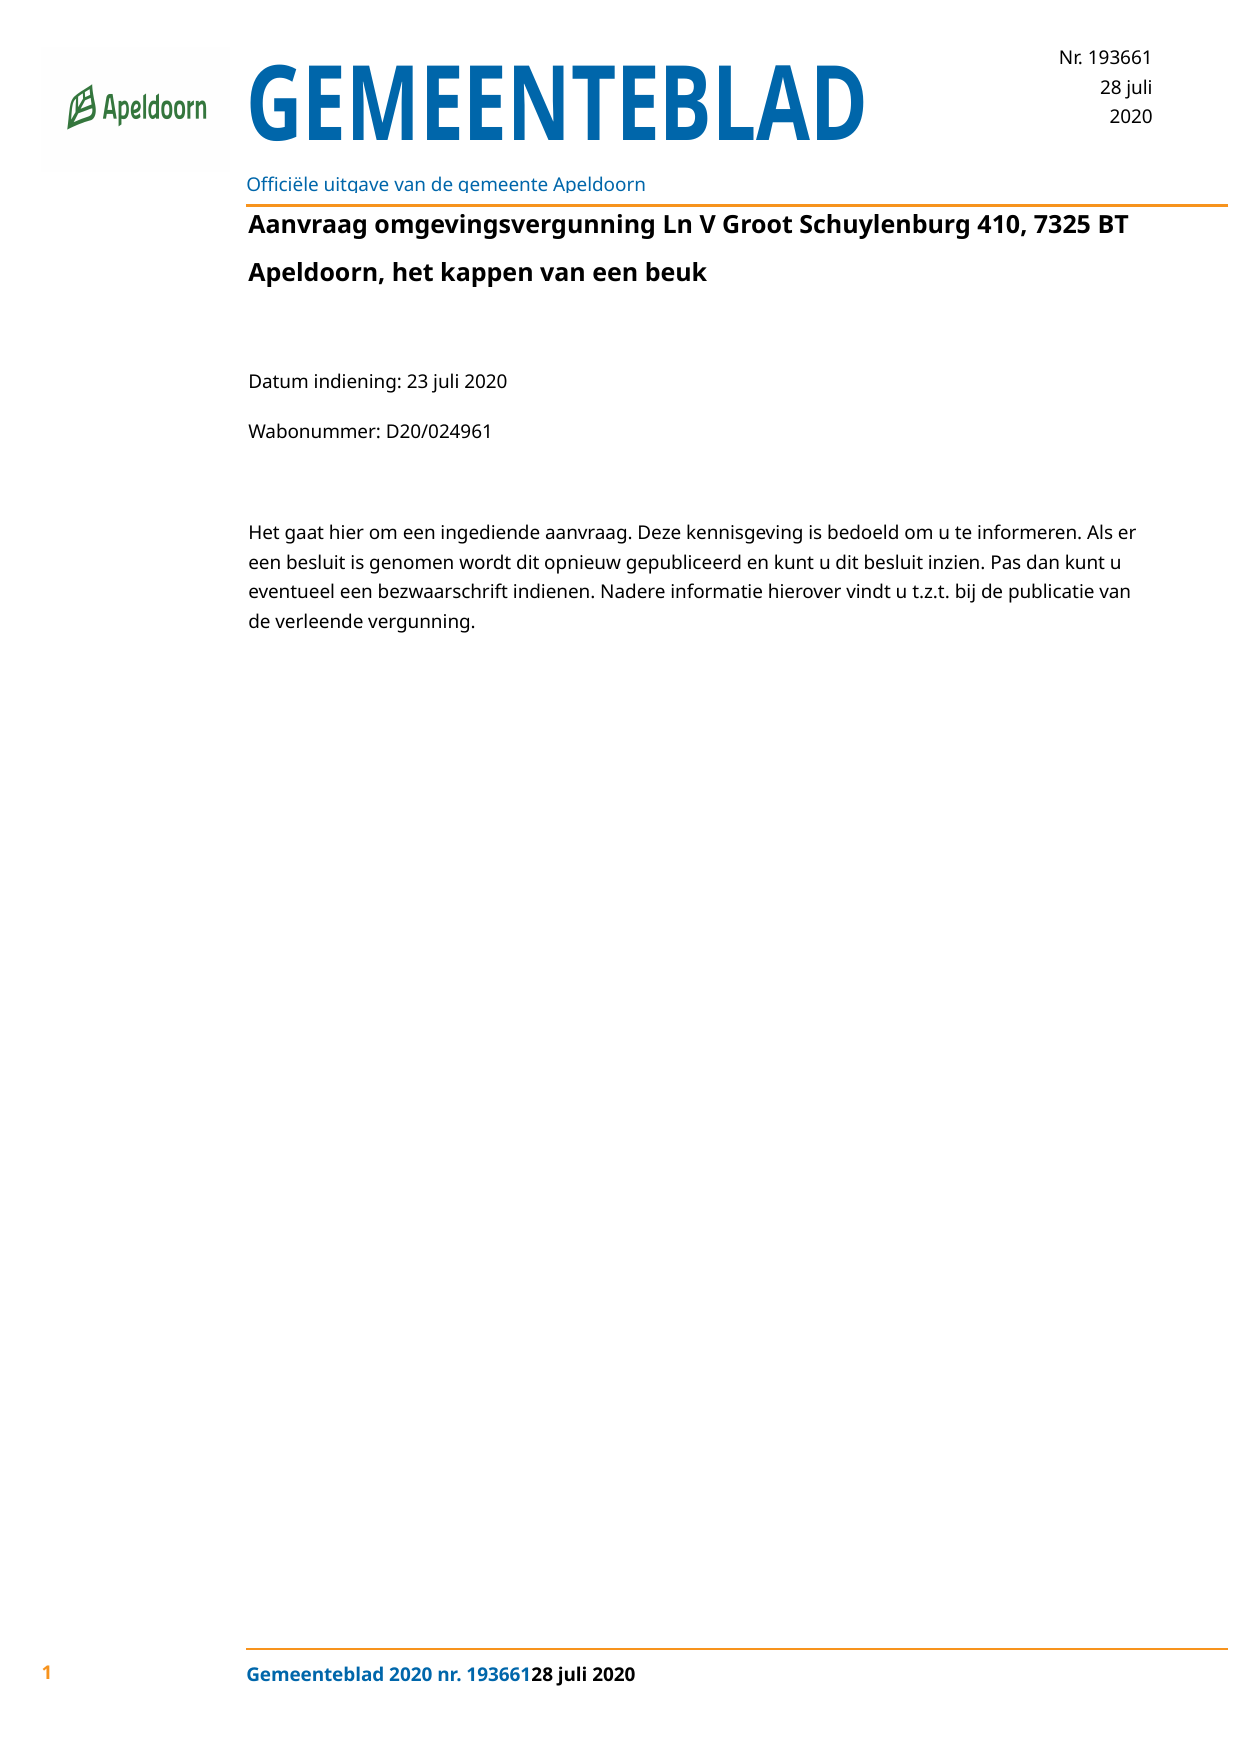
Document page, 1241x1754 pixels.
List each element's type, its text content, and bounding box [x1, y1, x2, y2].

picture [41, 47, 231, 172]
text Datum indiening: 23 juli 2020 [248, 368, 1152, 394]
text Aanvraag omgevingsvergunning Ln V Groot Schuylenburg 410, 7325 BT Apeldoorn, het kappen van een beuk [248, 207, 1152, 288]
text Het gaat hier om een ingediende aanvraag. Deze kennisgeving is bedoeld om u te informeren. Als er een besluit is genomen wordt dit opnieuw gepubliceerd en kunt u dit besluit inzien. Pas dan kunt u eventueel een bezwaarschrift indienen. Nadere informatie hierover vindt u t.z.t. bij de publicatie van de verleende vergunning. [248, 519, 1152, 634]
text Wabonummer: D20/024961 [248, 419, 1152, 444]
